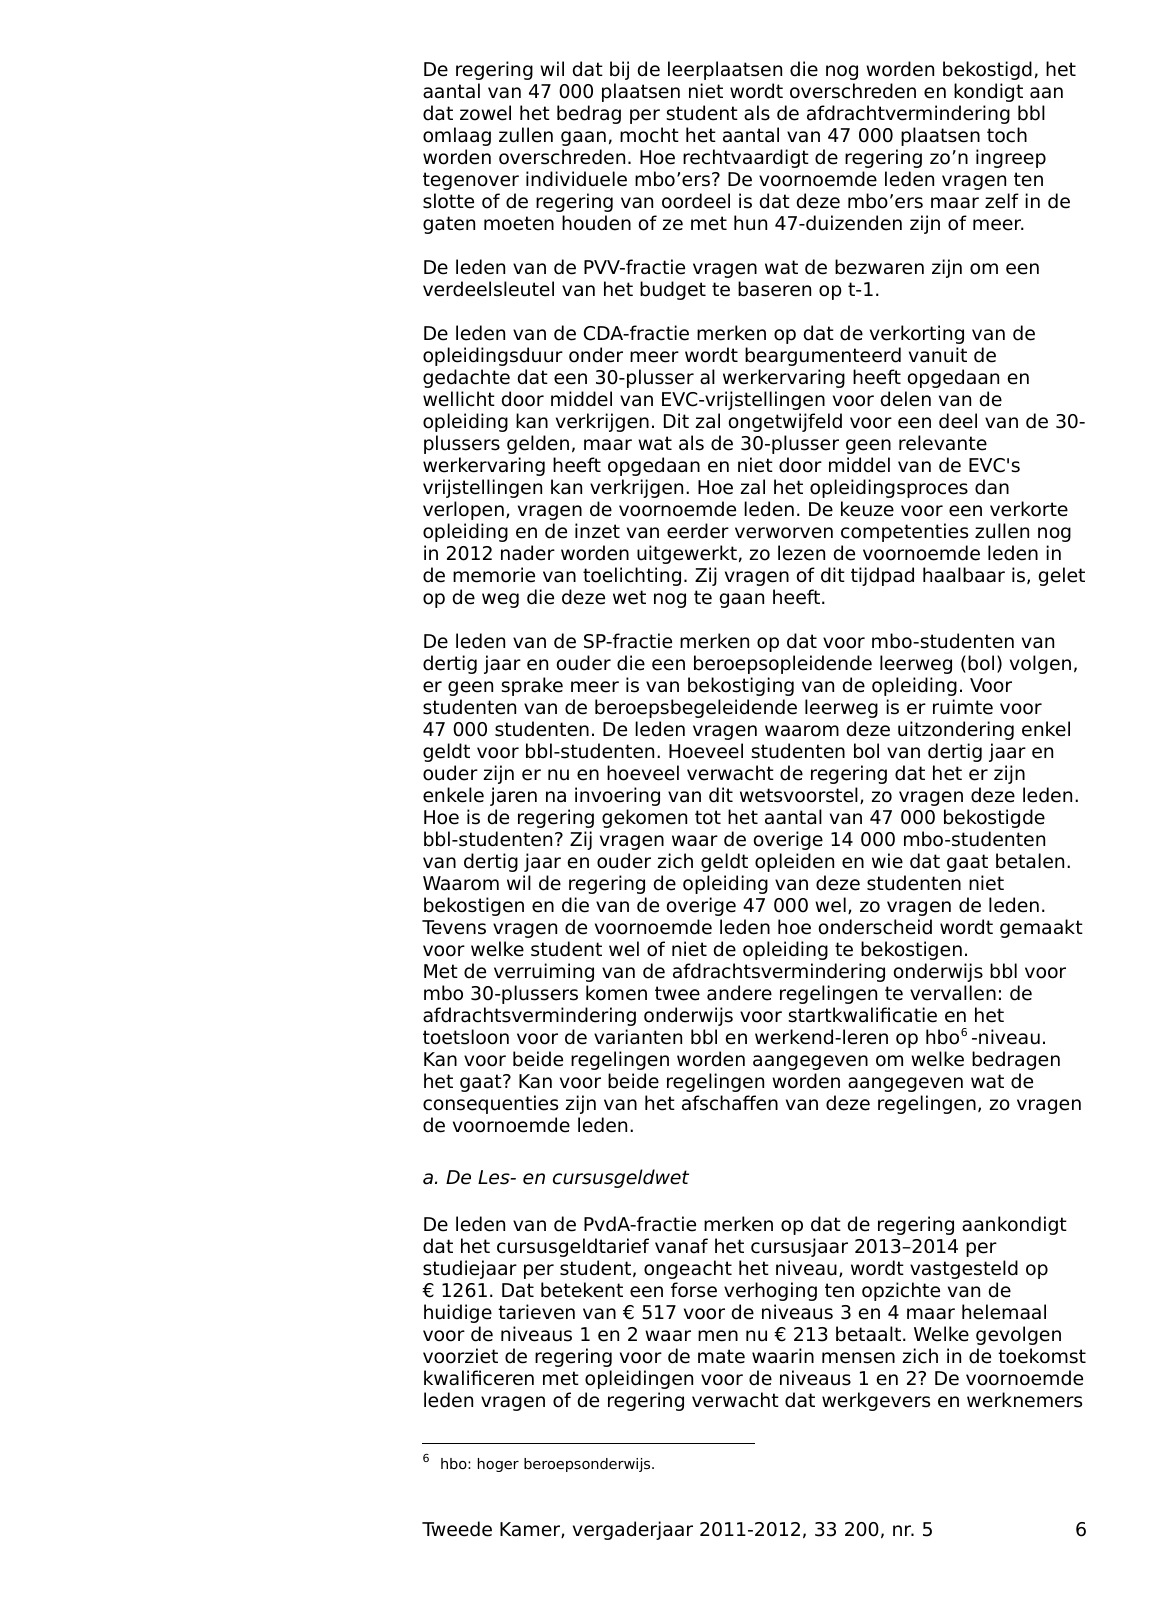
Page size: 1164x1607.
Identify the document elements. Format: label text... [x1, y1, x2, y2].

text De leden van de SP-fractie merken op dat voor mbo-studenten van dertig jaar en ouder die een beroepsopleidende leerweg (bol) volgen, er geen sprake meer is van bekostiging van de opleiding. Voor studenten van de beroepsbegeleidende leerweg is er ruimte voor 47 000 studenten. De leden vragen waarom deze uitzondering enkel geldt voor bbl-studenten. Hoeveel studenten bol van dertig jaar en ouder zijn er nu en hoeveel verwacht de regering dat het er zijn enkele jaren na invoering van dit wetsvoorstel, zo vragen deze leden. [422, 631, 1087, 807]
text Hoe is de regering gekomen tot het aantal van 47 000 bekostigde bbl-studenten? Zij vragen waar de overige 14 000 mbo-studenten van dertig jaar en ouder zich geldt opleiden en wie dat gaat betalen. Waarom wil de regering de opleiding van deze studenten niet bekostigen en die van de overige 47 000 wel, zo vragen de leden. Tevens vragen de voornoemde leden hoe onderscheid wordt gemaakt voor welke student wel of niet de opleiding te bekostigen. [422, 807, 1087, 961]
text De leden van de PVV-fractie vragen wat de bezwaren zijn om een verdeelsleutel van het budget te baseren op t-1. [422, 257, 1087, 301]
text Met de verruiming van de afdrachtsvermindering onderwijs bbl voor mbo 30-plussers komen twee andere regelingen te vervallen: de afdrachtsvermindering onderwijs voor startkwalificatie en het toetsloon voor de varianten bbl en werkend-leren op hbo-niveau. Kan voor beide regelingen worden aangegeven om welke bedragen het gaat? Kan voor beide regelingen worden aangegeven wat de consequenties zijn van het afschaffen van deze regelingen, zo vragen de voornoemde leden. [422, 961, 1087, 1137]
subtitle a. De Les- en cursusgeldwet [422, 1167, 1087, 1189]
text hbo: hoger beroepsonderwijs. [422, 1452, 1087, 1474]
text De regering wil dat bij de leerplaatsen die nog worden bekostigd, het aantal van 47 000 plaatsen niet wordt overschreden en kondigt aan dat zowel het bedrag per student als de afdrachtvermindering bbl omlaag zullen gaan, mocht het aantal van 47 000 plaatsen toch worden overschreden. Hoe rechtvaardigt de regering zo’n ingreep tegenover individuele mbo’ers? De voornoemde leden vragen ten slotte of de regering van oordeel is dat deze mbo’ers maar zelf in de gaten moeten houden of ze met hun 47-duizenden zijn of meer. [422, 59, 1087, 235]
text De leden van de PvdA-fractie merken op dat de regering aankondigt dat het cursusgeldtarief vanaf het cursusjaar 2013–2014 per studiejaar per student, ongeacht het niveau, wordt vastgesteld op € 1261. Dat betekent een forse verhoging ten opzichte van de huidige tarieven van € 517 voor de niveaus 3 en 4 maar helemaal voor de niveaus 1 en 2 waar men nu € 213 betaalt. Welke gevolgen voorziet de regering voor de mate waarin mensen zich in de toekomst kwalificeren met opleidingen voor de niveaus 1 en 2? De voornoemde leden vragen of de regering verwacht dat werkgevers en werknemers [422, 1214, 1087, 1411]
text De leden van de CDA-fractie merken op dat de verkorting van de opleidingsduur onder meer wordt beargumenteerd vanuit de gedachte dat een 30-plusser al werkervaring heeft opgedaan en wellicht door middel van EVC-vrijstellingen voor delen van de opleiding kan verkrijgen. Dit zal ongetwijfeld voor een deel van de 30-plussers gelden, maar wat als de 30-plusser geen relevante werkervaring heeft opgedaan en niet door middel van de EVC's vrijstellingen kan verkrijgen. Hoe zal het opleidingsproces dan verlopen, vragen de voornoemde leden. De keuze voor een verkorte opleiding en de inzet van eerder verworven competenties zullen nog in 2012 nader worden uitgewerkt, zo lezen de voornoemde leden in de memorie van toelichting. Zij vragen of dit tijdpad haalbaar is, gelet op de weg die deze wet nog te gaan heeft. [422, 323, 1087, 609]
